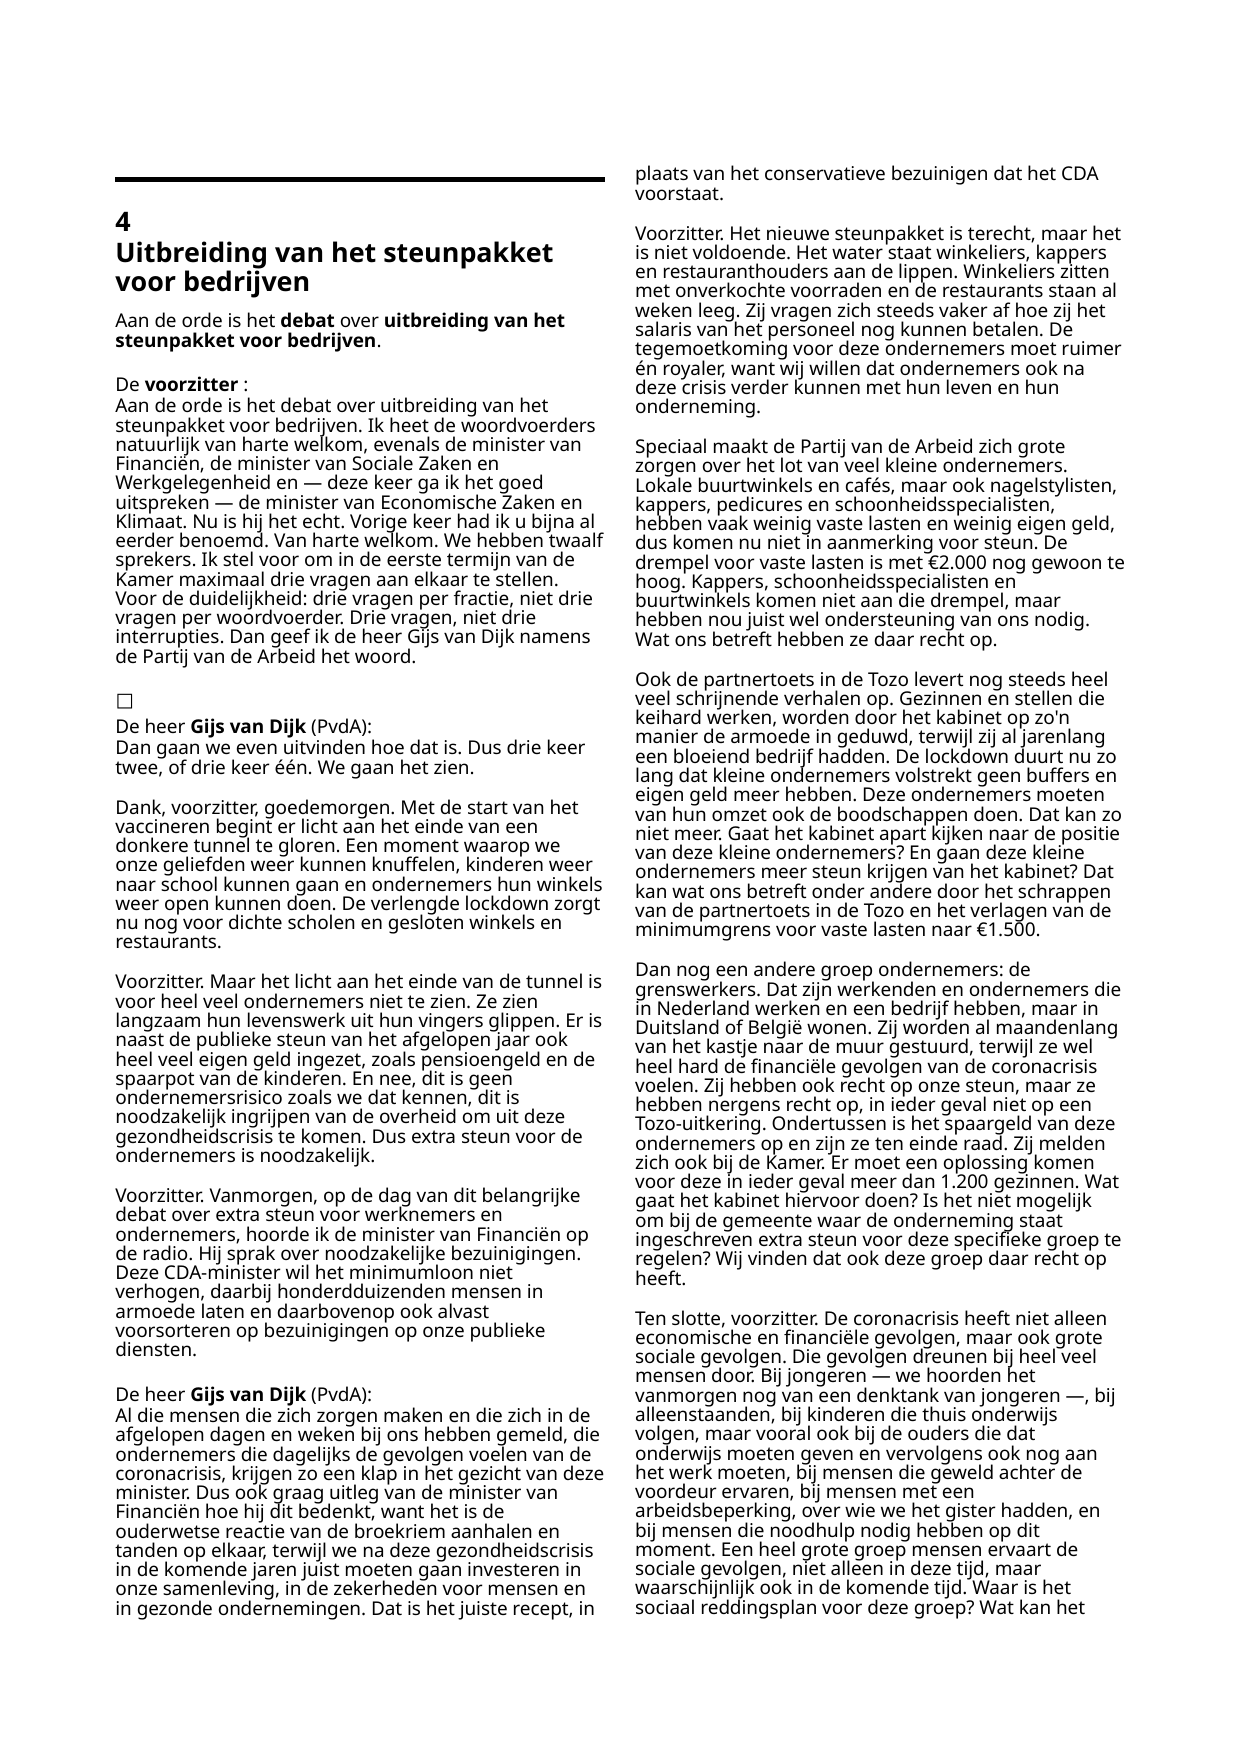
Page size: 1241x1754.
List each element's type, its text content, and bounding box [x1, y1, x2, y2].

text Dan nog een andere groep ondernemers: de grenswerkers. Dat zijn werkenden en ondernemers die in Nederland werken en een bedrijf hebben, maar in Duitsland of België wonen. Zij worden al maandenlang van het kastje naar de muur gestuurd, terwijl ze wel heel hard de financiële gevolgen van de coronacrisis voelen. Zij hebben ook recht op onze steun, maar ze hebben nergens recht op, in ieder geval niet op een Tozo-uitkering. Ondertussen is het spaargeld van deze ondernemers op en zijn ze ten einde raad. Zij melden zich ook bij de Kamer. Er moet een oplossing komen voor deze in ieder geval meer dan 1.200 gezinnen. Wat gaat het kabinet hiervoor doen? Is het niet mogelijk om bij de gemeente waar de onderneming staat ingeschreven extra steun voor deze specifieke groep te regelen? Wij vinden dat ook deze groep daar recht op heeft. [635, 961, 1125, 1289]
text Voorzitter. Maar het licht aan het einde van de tunnel is voor heel veel ondernemers niet te zien. Ze zien langzaam hun levenswerk uit hun vingers glippen. Er is naast de publieke steun van het afgelopen jaar ook heel veel eigen geld ingezet, zoals pensioengeld en de spaarpot van de kinderen. En nee, dit is geen ondernemersrisico zoals we dat kennen, dit is noodzakelijk ingrijpen van de overheid om uit deze gezondheidscrisis te komen. Dus extra steun voor de ondernemers is noodzakelijk. [115, 973, 605, 1166]
text Aan de orde is het debat over uitbreiding van het steunpakket voor bedrijven. Ik heet de woordvoerders natuurlijk van harte welkom, evenals de minister van Financiën, de minister van Sociale Zaken en Werkgelegenheid en — deze keer ga ik het goed uitspreken — de minister van Economische Zaken en Klimaat. Nu is hij het echt. Vorige keer had ik u bijna al eerder benoemd. Van harte welkom. We hebben twaalf sprekers. Ik stel voor om in de eerste termijn van de Kamer maximaal drie vragen aan elkaar te stellen. Voor de duidelijkheid: drie vragen per fractie, niet drie vragen per woordvoerder. Drie vragen, niet drie interrupties. Dan geef ik de heer Gijs van Dijk namens de Partij van de Arbeid het woord. [115, 397, 605, 667]
text plaats van het conservatieve bezuinigen dat het CDA voorstaat. [635, 165, 1125, 204]
text Voorzitter. Het nieuwe steunpakket is terecht, maar het is niet voldoende. Het water staat winkeliers, kappers en restauranthouders aan de lippen. Winkeliers zitten met onverkochte voorraden en de restaurants staan al weken leeg. Zij vragen zich steeds vaker af hoe zij het salaris van het personeel nog kunnen betalen. De tegemoetkoming voor deze ondernemers moet ruimer én royaler, want wij willen dat ondernemers ook na deze crisis verder kunnen met hun leven en hun onderneming. [635, 224, 1125, 417]
text Ook de partnertoets in de Tozo levert nog steeds heel veel schrijnende verhalen op. Gezinnen en stellen die keihard werken, worden door het kabinet op zo'n manier de armoede in geduwd, terwijl zij al jarenlang een bloeiend bedrijf hadden. De lockdown duurt nu zo lang dat kleine ondernemers volstrekt geen buffers en eigen geld meer hebben. Deze ondernemers moeten van hun omzet ook de boodschappen doen. Dat kan zo niet meer. Gaat het kabinet apart kijken naar de positie van deze kleine ondernemers? En gaan deze kleine ondernemers meer steun krijgen van het kabinet? Dat kan wat ons betreft onder andere door het schrappen van de partnertoets in de Tozo en het verlagen van de minimumgrens voor vaste lasten naar €1.500. [635, 671, 1125, 941]
text Al die mensen die zich zorgen maken en die zich in de afgelopen dagen en weken bij ons hebben gemeld, die ondernemers die dagelijks de gevolgen voelen van de coronacrisis, krijgen zo een klap in het gezicht van deze minister. Dus ook graag uitleg van de minister van Financiën hoe hij dit bedenkt, want het is de ouderwetse reactie van de broekriem aanhalen en tanden op elkaar, terwijl we na deze gezondheidscrisis in de komende jaren juist moeten gaan investeren in onze samenleving, in de zekerheden voor mensen en in gezonde ondernemingen. Dat is het juiste recept, in [115, 1407, 605, 1619]
text Voorzitter. Vanmorgen, op de dag van dit belangrijke debat over extra steun voor werknemers en ondernemers, hoorde ik de minister van Financiën op de radio. Hij sprak over noodzakelijke bezuinigingen. Deze CDA-minister wil het minimumloon niet verhogen, daarbij honderdduizenden mensen in armoede laten en daarbovenop ook alvast voorsorteren op bezuinigingen op onze publieke diensten. [115, 1187, 605, 1360]
text 4 [115, 203, 605, 239]
text Dank, voorzitter, goedemorgen. Met de start van het vaccineren begint er licht aan het einde van een donkere tunnel te gloren. Een moment waarop we onze geliefden weer kunnen knuffelen, kinderen weer naar school kunnen gaan en ondernemers hun winkels weer open kunnen doen. De verlengde lockdown zorgt nu nog voor dichte scholen en gesloten winkels en restaurants. [115, 799, 605, 953]
text De voorzitter : [115, 372, 605, 397]
text ⬜ [115, 688, 605, 714]
text Aan de orde is het debat over uitbreiding van het steunpakket voor bedrijven. [115, 312, 605, 351]
text De heer Gijs van Dijk (PvdA): [115, 1381, 605, 1407]
text Speciaal maakt de Partij van de Arbeid zich grote zorgen over het lot van veel kleine ondernemers. Lokale buurtwinkels en cafés, maar ook nagelstylisten, kappers, pedicures en schoonheidsspecialisten, hebben vaak weinig vaste lasten en weinig eigen geld, dus komen nu niet in aanmerking voor steun. De drempel voor vaste lasten is met €2.000 nog gewoon te hoog. Kappers, schoonheidsspecialisten en buurtwinkels komen niet aan die drempel, maar hebben nou juist wel ondersteuning van ons nodig. Wat ons betreft hebben ze daar recht op. [635, 438, 1125, 650]
text Ten slotte, voorzitter. De coronacrisis heeft niet alleen economische en financiële gevolgen, maar ook grote sociale gevolgen. Die gevolgen dreunen bij heel veel mensen door. Bij jongeren — we hoorden het vanmorgen nog van een denktank van jongeren —, bij alleenstaanden, bij kinderen die thuis onderwijs volgen, maar vooral ook bij de ouders die dat onderwijs moeten geven en vervolgens ook nog aan het werk moeten, bij mensen die geweld achter de voordeur ervaren, bij mensen met een arbeidsbeperking, over wie we het gister hadden, en bij mensen die noodhulp nodig hebben op dit moment. Een heel grote groep mensen ervaart de sociale gevolgen, niet alleen in deze tijd, maar waarschijnlijk ook in de komende tijd. Waar is het sociaal reddingsplan voor deze groep? Wat kan het [635, 1309, 1125, 1618]
text Dan gaan we even uitvinden hoe dat is. Dus drie keer twee, of drie keer één. We gaan het zien. [115, 739, 605, 778]
text Uitbreiding van het steunpakket voor bedrijven [115, 239, 605, 312]
text De heer Gijs van Dijk (PvdA): [115, 714, 605, 739]
